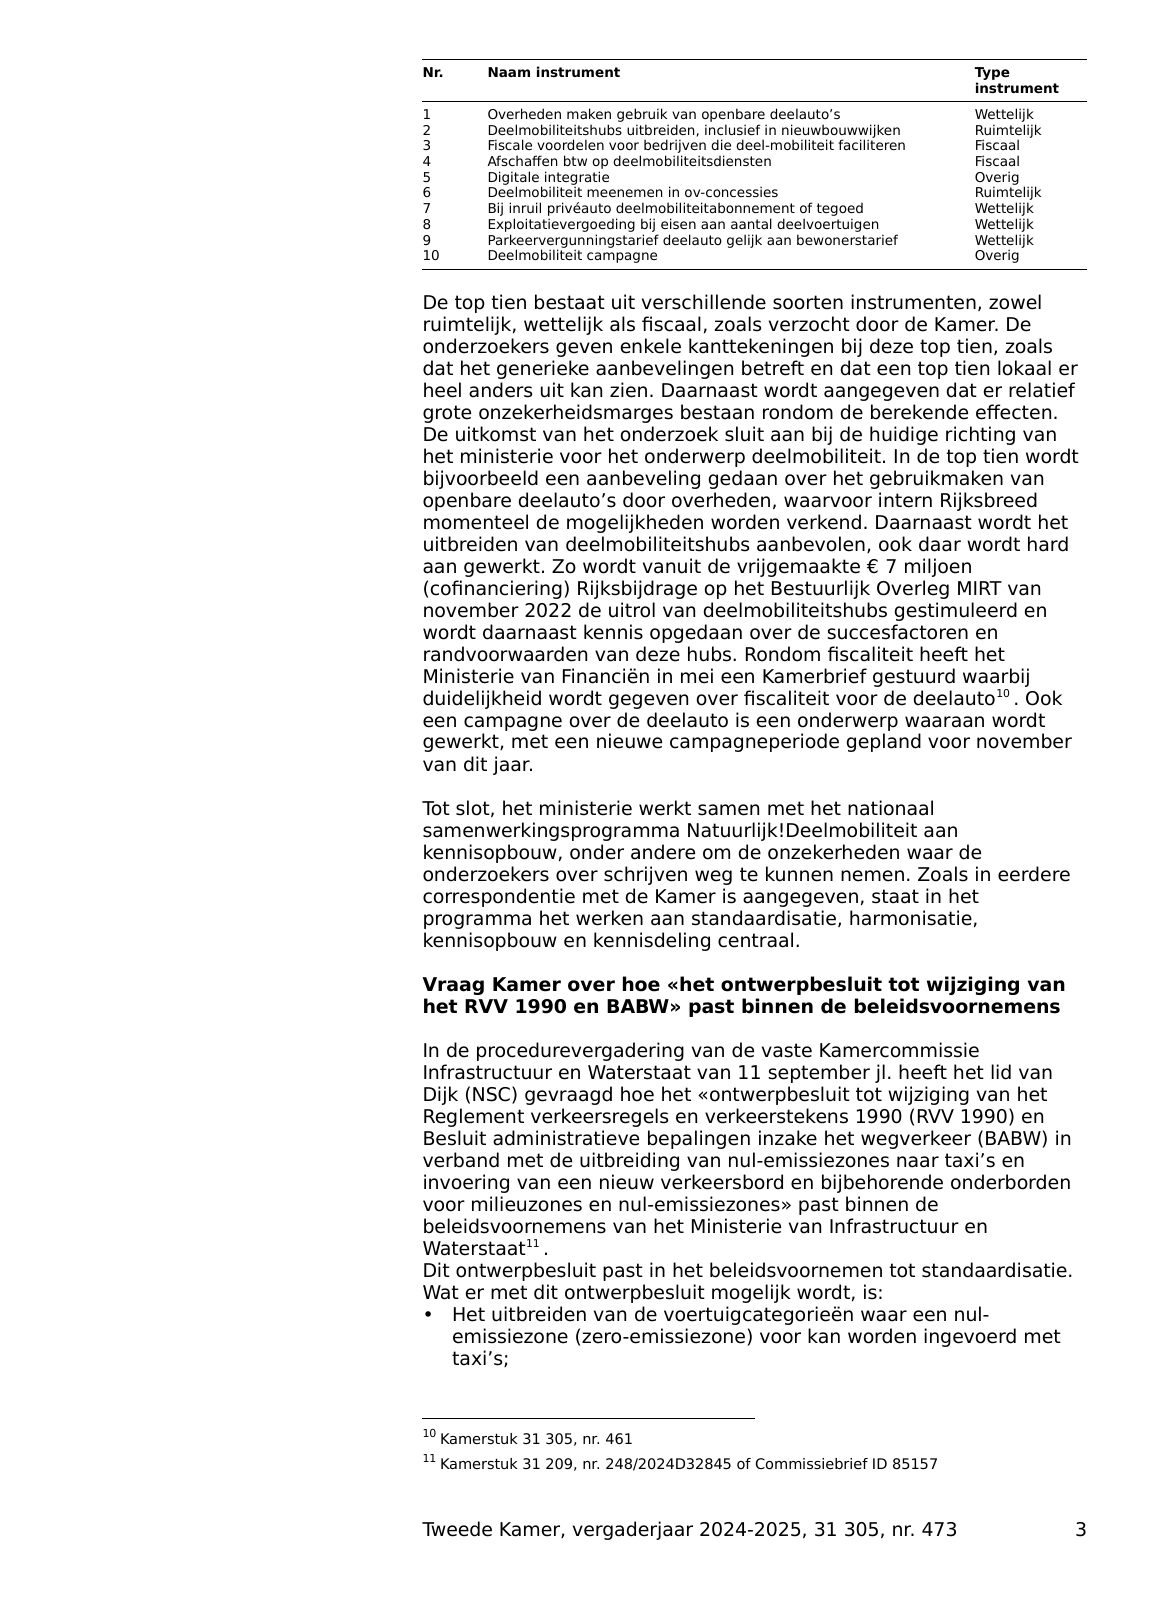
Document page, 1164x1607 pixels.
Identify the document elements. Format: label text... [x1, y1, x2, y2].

table_cell Wettelijk [969, 102, 1087, 122]
text De uitkomst van het onderzoek sluit aan bij de huidige richting van het ministerie voor het onderwerp deelmobiliteit. In de top tien wordt bijvoorbeeld een aanbeveling gedaan over het gebruikmaken van openbare deelauto’s door overheden, waarvoor intern Rijksbreed momenteel de mogelijkheden worden verkend. Daarnaast wordt het uitbreiden van deelmobiliteitshubs aanbevolen, ook daar wordt hard aan gewerkt. Zo wordt vanuit de vrijgemaakte € 7 miljoen (cofinanciering) Rijksbijdrage op het Bestuurlijk Overleg MIRT van november 2022 de uitrol van deelmobiliteitshubs gestimuleerd en wordt daarnaast kennis opgedaan over de succesfactoren en randvoorwaarden van deze hubs. Rondom fiscaliteit heeft het Ministerie van Financiën in mei een Kamerbrief gestuurd waarbij duidelijkheid wordt gegeven over fiscaliteit voor de deelauto. Ook een campagne over de deelauto is een onderwerp waaraan wordt gewerkt, met een nieuwe campagneperiode gepland voor november van dit jaar. [422, 424, 1087, 775]
table_cell 4 [422, 154, 481, 169]
table_cell Fiscaal [969, 138, 1087, 154]
table_cell Afschaffen btw op deelmobiliteitsdiensten [481, 154, 968, 169]
text Tot slot, het ministerie werkt samen met het nationaal samenwerkingsprogramma Natuurlijk!Deelmobiliteit aan kennisopbouw, onder andere om de onzekerheden waar de onderzoekers over schrijven weg te kunnen nemen. Zoals in eerdere correspondentie met de Kamer is aangegeven, staat in het programma het werken aan standaardisatie, harmonisatie, kennisopbouw en kennisdeling centraal. [422, 798, 1087, 951]
table_cell 9 [422, 233, 481, 248]
text Dit ontwerpbesluit past in het beleidsvoornemen tot standaardisatie. Wat er met dit ontwerpbesluit mogelijk wordt, is: [422, 1259, 1087, 1303]
text Kamerstuk 31 305, nr. 461 [422, 1427, 1087, 1449]
table_cell 2 [422, 123, 481, 138]
subtitle Vraag Kamer over hoe «het ontwerpbesluit tot wijziging van het RVV 1990 en BABW» past binnen de beleidsvoornemens [422, 974, 1087, 1018]
text Kamerstuk 31 209, nr. 248/2024D32845 of Commissiebrief ID 85157 [422, 1452, 1087, 1474]
table_cell 5 [422, 170, 481, 185]
table_header Naam instrument [481, 60, 968, 101]
table_cell Overig [969, 248, 1087, 269]
table_cell 1 [422, 102, 481, 122]
table_cell Deelmobiliteit meenemen in ov-concessies [481, 185, 968, 201]
table_header Nr. [422, 60, 481, 101]
table_cell Overig [969, 170, 1087, 185]
table_cell 3 [422, 138, 481, 154]
table_cell Digitale integratie [481, 170, 968, 185]
table_cell Wettelijk [969, 217, 1087, 232]
text • Het uitbreiden van de voertuigcategorieën waar een nul-emissiezone (zero-emissiezone) voor kan worden ingevoerd met taxi’s; [422, 1303, 1087, 1369]
text De top tien bestaat uit verschillende soorten instrumenten, zowel ruimtelijk, wettelijk als fiscaal, zoals verzocht door de Kamer. De onderzoekers geven enkele kanttekeningen bij deze top tien, zoals dat het generieke aanbevelingen betreft en dat een top tien lokaal er heel anders uit kan zien. Daarnaast wordt aangegeven dat er relatief grote onzekerheidsmarges bestaan rondom de berekende effecten. [422, 292, 1087, 424]
table_cell 6 [422, 185, 481, 201]
table_cell 8 [422, 217, 481, 232]
table_cell Ruimtelijk [969, 123, 1087, 138]
table_cell Parkeervergunningstarief deelauto gelijk aan bewonerstarief [481, 233, 968, 248]
table_cell Exploitatievergoeding bij eisen aan aantal deelvoertuigen [481, 217, 968, 232]
table_header Type instrument [969, 60, 1087, 101]
text In de procedurevergadering van de vaste Kamercommissie Infrastructuur en Waterstaat van 11 september jl. heeft het lid van Dijk (NSC) gevraagd hoe het «ontwerpbesluit tot wijziging van het Reglement verkeersregels en verkeerstekens 1990 (RVV 1990) en Besluit administratieve bepalingen inzake het wegverkeer (BABW) in verband met de uitbreiding van nul-emissiezones naar taxi’s en invoering van een nieuw verkeersbord en bijbehorende onderborden voor milieuzones en nul-emissiezones» past binnen de beleidsvoornemens van het Ministerie van Infrastructuur en Waterstaat. [422, 1040, 1087, 1259]
table_cell Overheden maken gebruik van openbare deelauto’s [481, 102, 968, 122]
table_cell Deelmobiliteitshubs uitbreiden, inclusief in nieuwbouwwijken [481, 123, 968, 138]
table_cell Bij inruil privéauto deelmobiliteitabonnement of tegoed [481, 201, 968, 217]
table_cell 7 [422, 201, 481, 217]
table_cell Deelmobiliteit campagne [481, 248, 968, 269]
table_cell Fiscaal [969, 154, 1087, 169]
table_cell 10 [422, 248, 481, 269]
table_cell Wettelijk [969, 233, 1087, 248]
table_cell Fiscale voordelen voor bedrijven die deel-mobiliteit faciliteren [481, 138, 968, 154]
table_cell Ruimtelijk [969, 185, 1087, 201]
table_cell Wettelijk [969, 201, 1087, 217]
